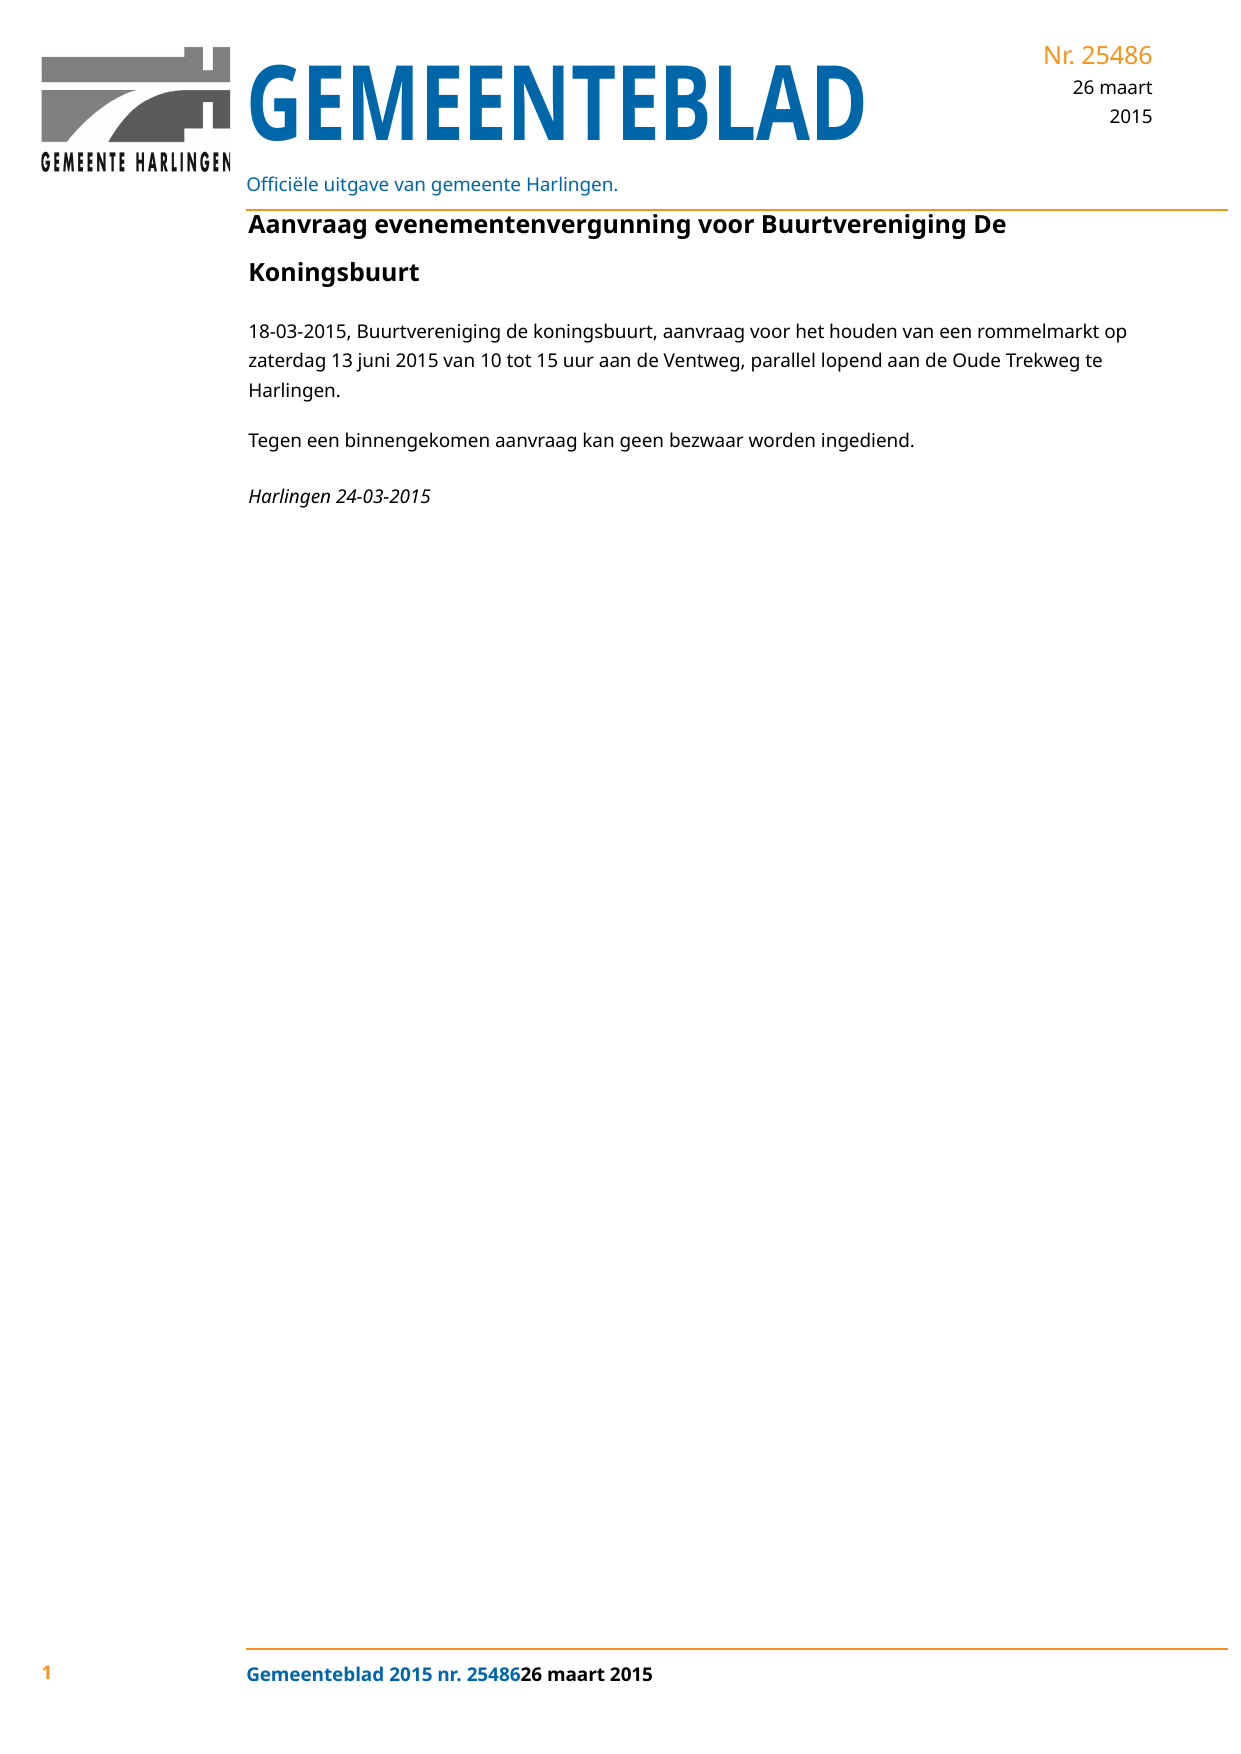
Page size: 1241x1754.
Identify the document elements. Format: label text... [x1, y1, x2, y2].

text Aanvraag evenementenvergunning voor Buurtvereniging De Koningsbuurt [248, 211, 1152, 288]
text Tegen een binnengekomen aanvraag kan geen bezwaar worden ingediend. [248, 427, 1152, 453]
text Harlingen 24-03-2015 [248, 483, 1152, 508]
picture [41, 47, 231, 172]
text 18-03-2015, Buurtvereniging de koningsbuurt, aanvraag voor het houden van een rommelmarkt op zaterdag 13 juni 2015 van 10 tot 15 uur aan de Ventweg, parallel lopend aan de Oude Trekweg te Harlingen. [248, 318, 1152, 403]
